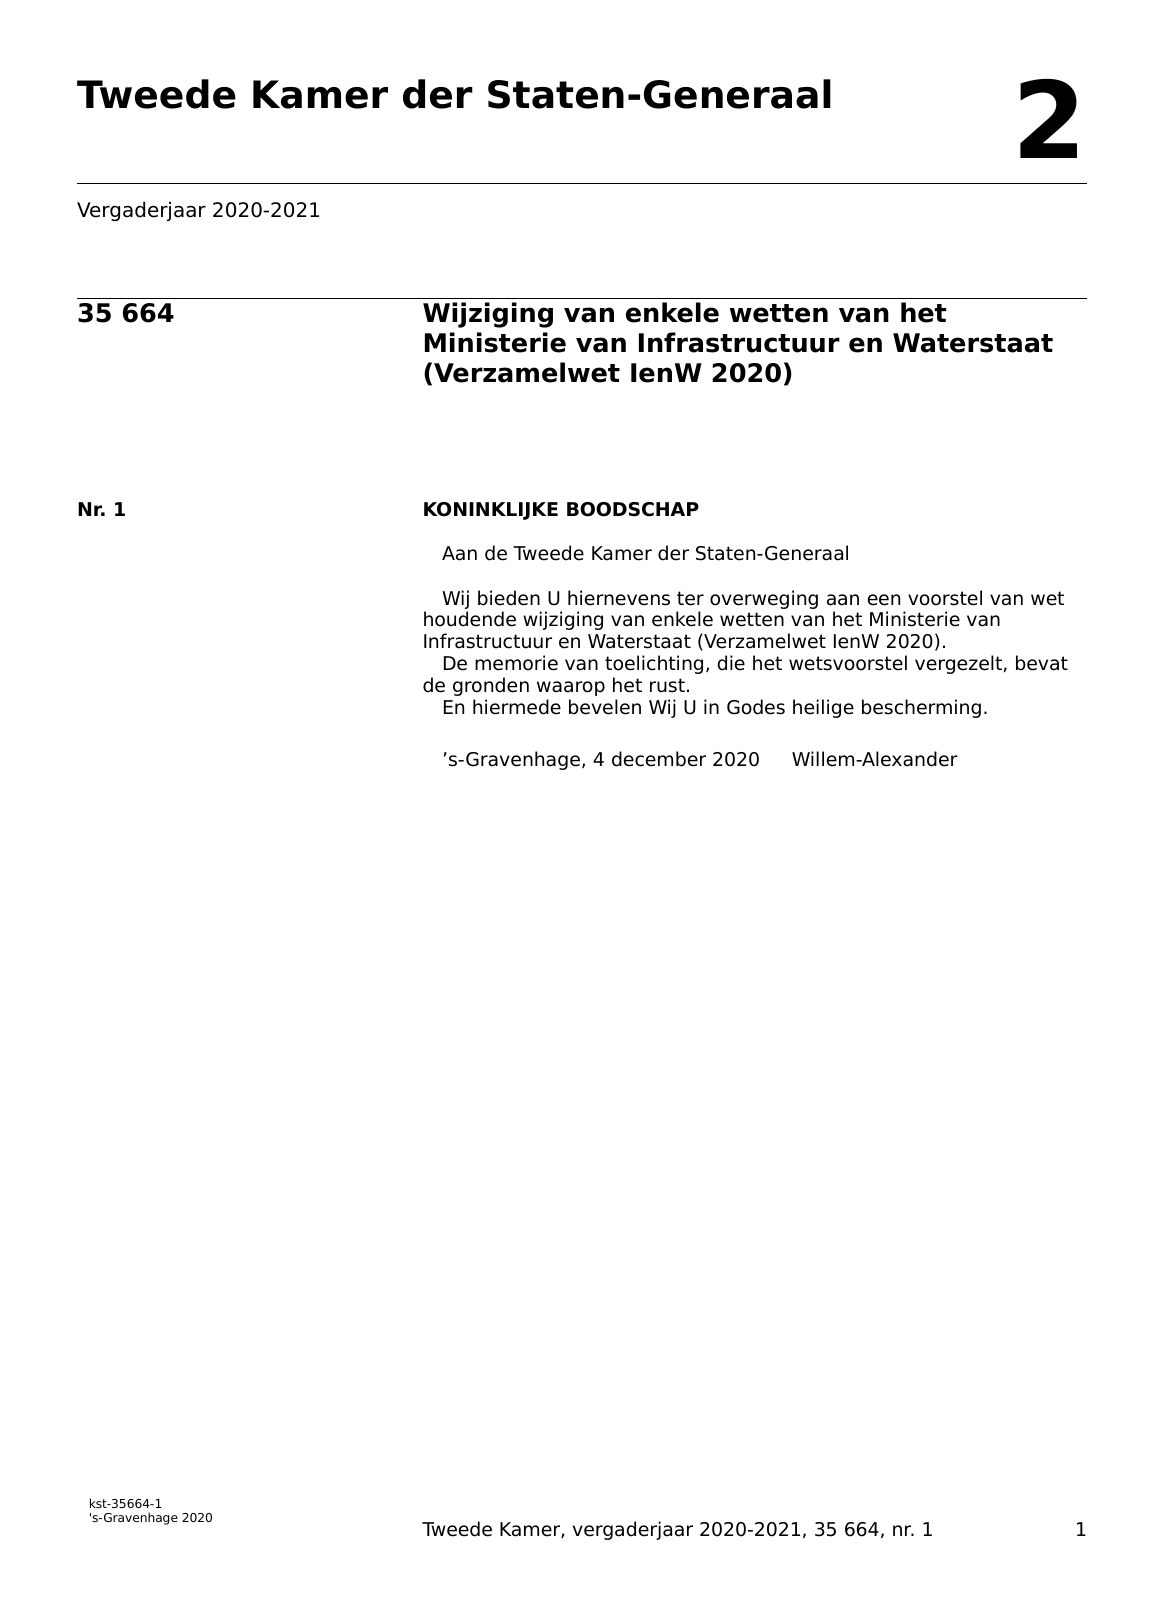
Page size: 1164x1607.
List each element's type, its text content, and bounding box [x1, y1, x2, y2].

text kst-35664-1 [88, 1497, 323, 1511]
text De memorie van toelichting, die het wetsvoorstel vergezelt, bevat de gronden waarop het rust. [422, 653, 1087, 697]
text ’s-Gravenhage, 4 december 2020 Willem-Alexander [422, 749, 1087, 771]
text 's-Gravenhage 2020 [88, 1511, 323, 1525]
text En hiermede bevelen Wij U in Godes heilige bescherming. [422, 697, 1087, 719]
table_cell Vergaderjaar 2020-2021 [77, 184, 1087, 298]
table_header Tweede Kamer der Staten-Generaal [77, 59, 886, 183]
table_header 2 [886, 59, 1087, 183]
text Wij bieden U hiernevens ter overweging aan een voorstel van wet houdende wijziging van enkele wetten van het Ministerie van Infrastructuur en Waterstaat (Verzamelwet IenW 2020). [422, 587, 1087, 653]
text Aan de Tweede Kamer der Staten-Generaal [422, 543, 1087, 565]
subtitle Nr. 1 KONINKLIJKE BOODSCHAP [77, 499, 1087, 521]
subtitle 35 664 Wijziging van enkele wetten van het Ministerie van Infrastructuur en Waterstaat (Verzamelwet IenW 2020) [77, 299, 1087, 388]
